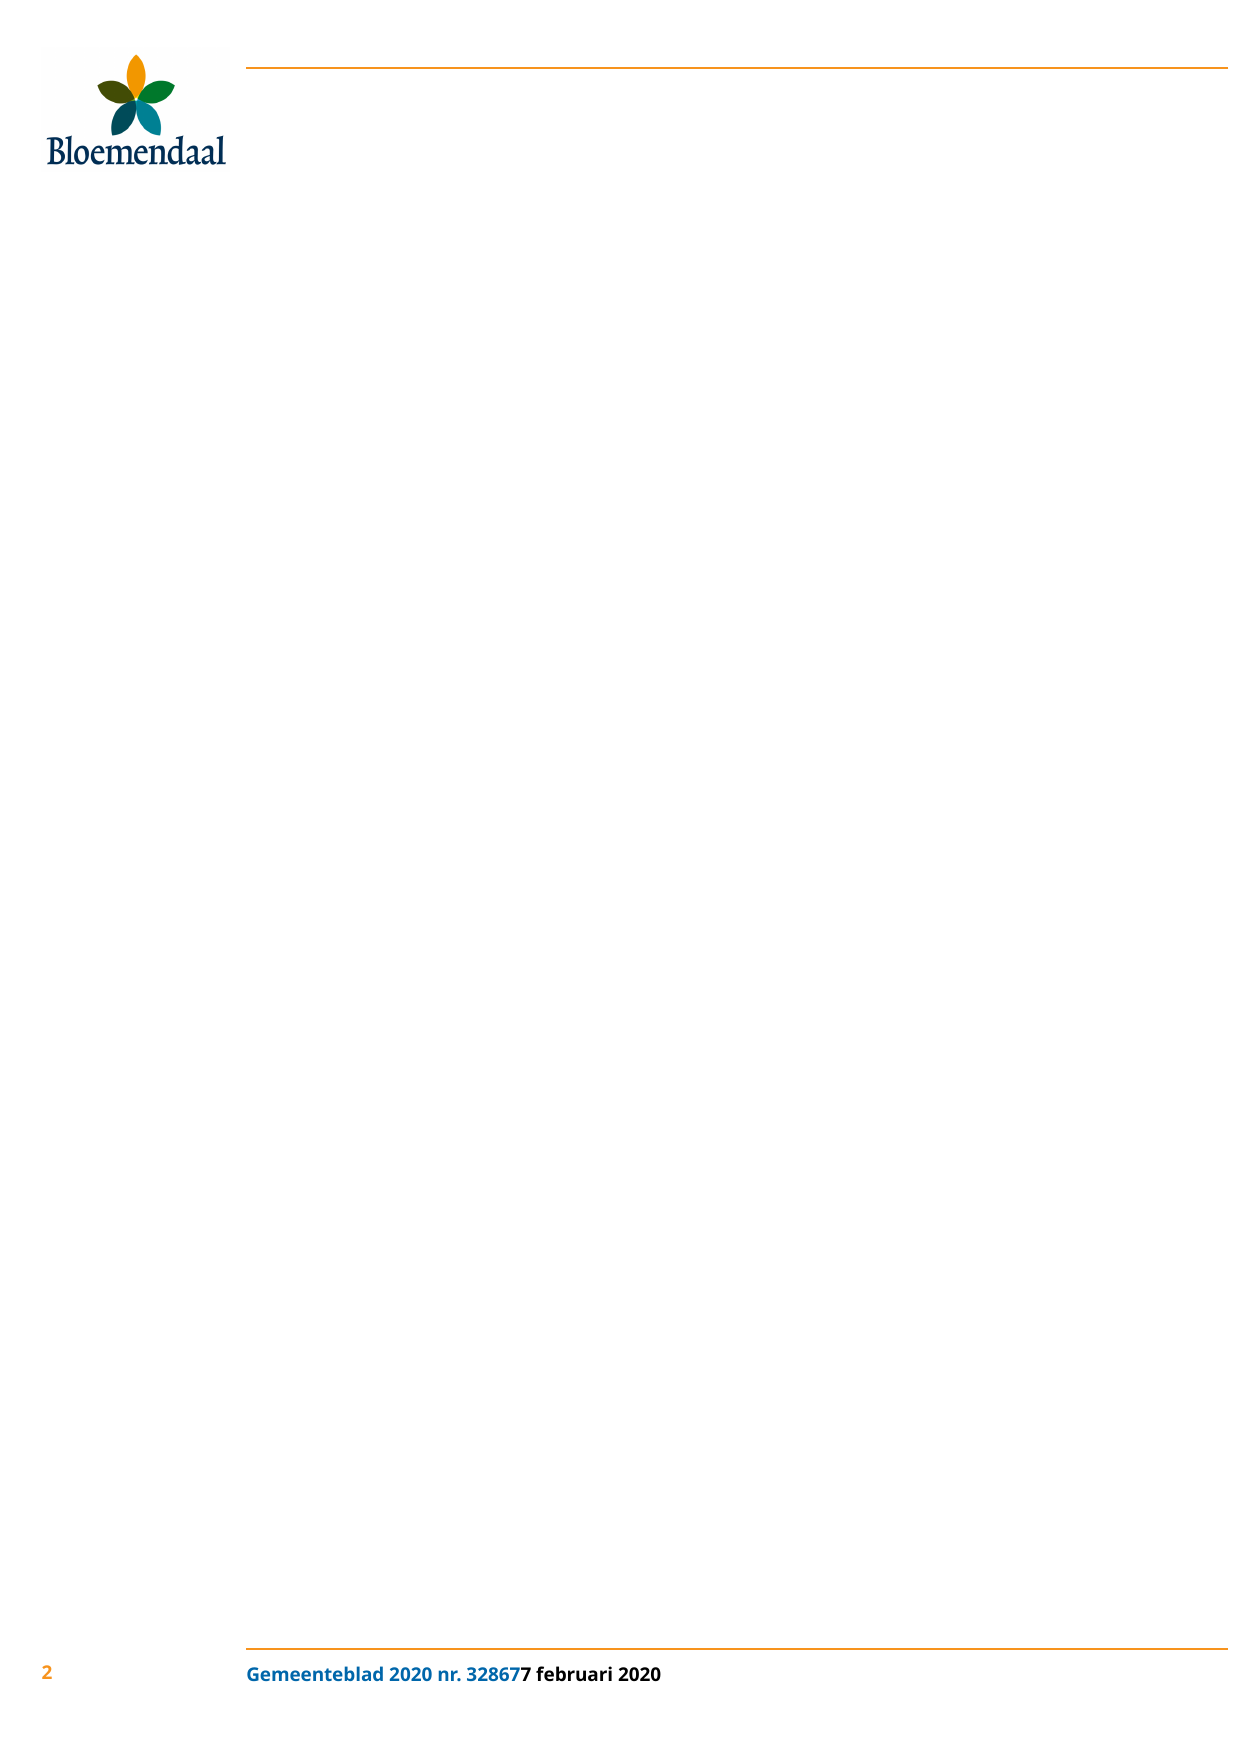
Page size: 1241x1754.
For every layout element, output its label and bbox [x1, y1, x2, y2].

picture [41, 47, 231, 172]
